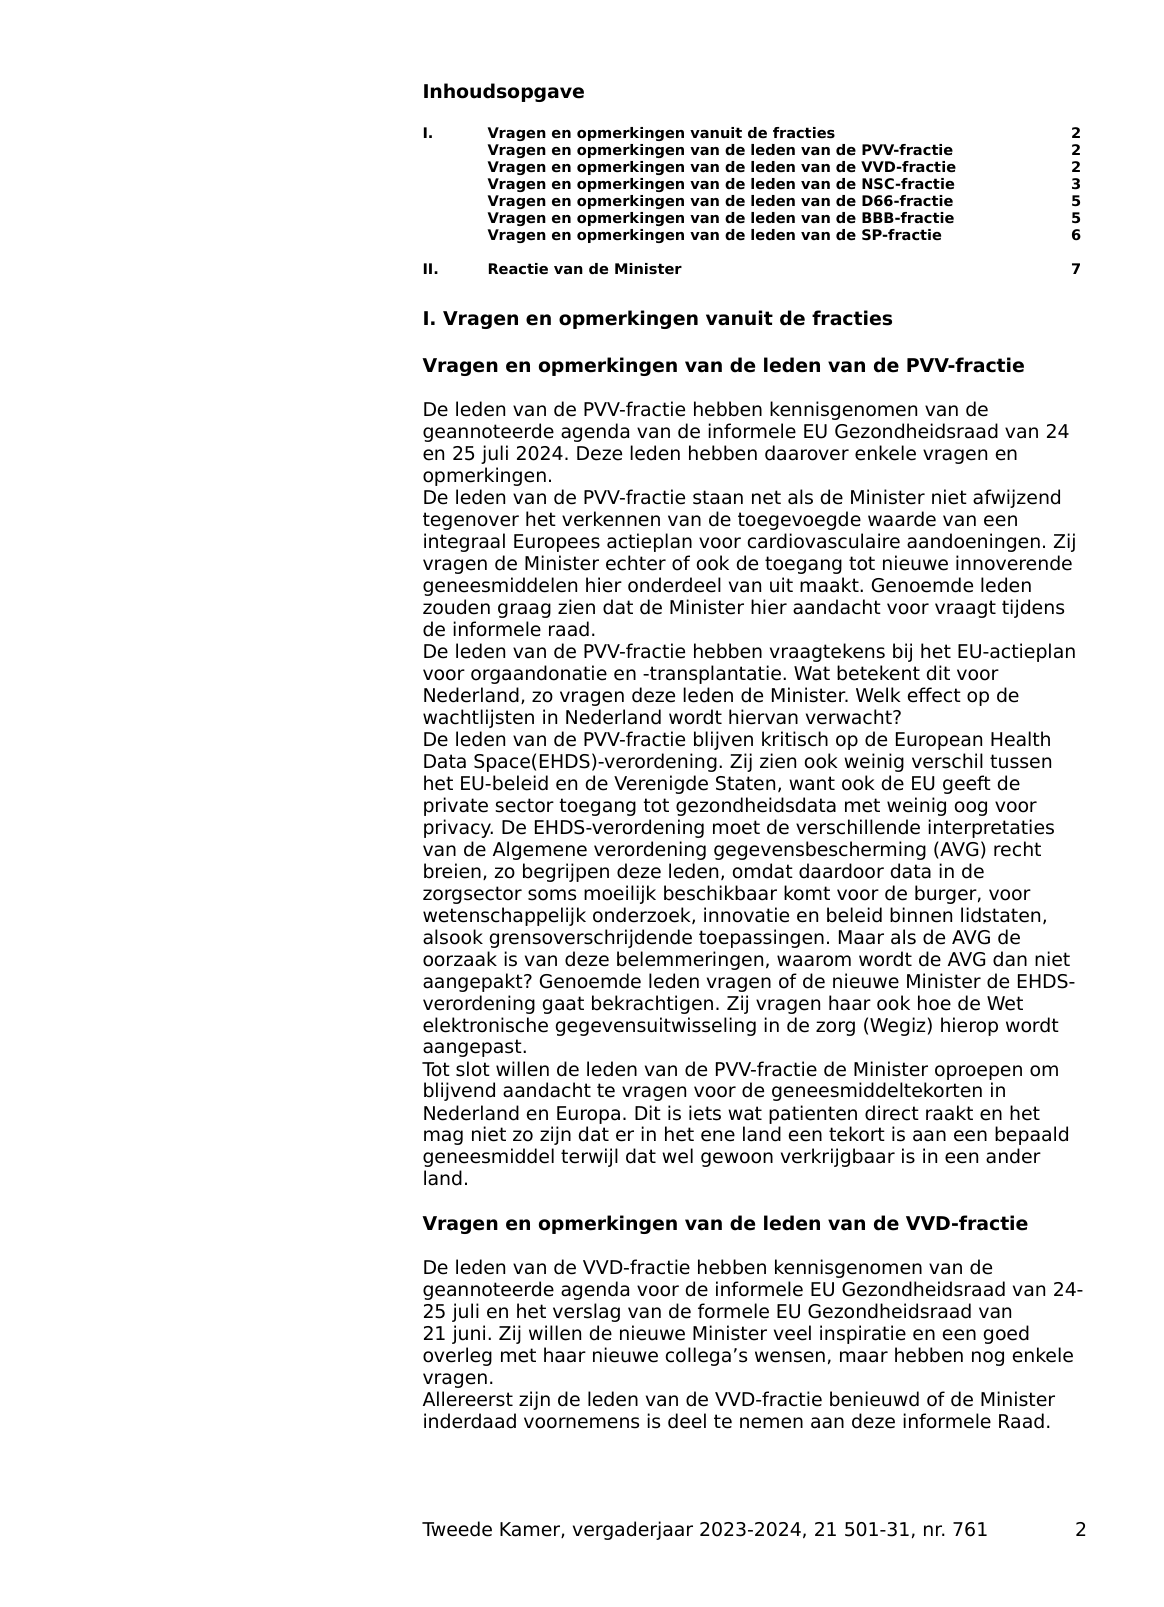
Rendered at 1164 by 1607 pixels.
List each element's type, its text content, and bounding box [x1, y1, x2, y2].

table_cell 6 [1013, 227, 1087, 244]
table_cell [422, 159, 481, 176]
table_cell [422, 176, 481, 193]
table_cell [422, 227, 481, 244]
table_cell [422, 193, 481, 210]
table_cell [422, 210, 481, 227]
table_cell Vragen en opmerkingen van de leden van de BBB-fractie [481, 210, 1013, 227]
table_cell [481, 244, 1013, 261]
subtitle Inhoudsopgave [422, 81, 1087, 103]
text De leden van de VVD-fractie hebben kennisgenomen van de geannoteerde agenda voor de informele EU Gezondheidsraad van 24-25 juli en het verslag van de formele EU Gezondheidsraad van 21 juni. Zij willen de nieuwe Minister veel inspiratie en een goed overleg met haar nieuwe collega’s wensen, maar hebben nog enkele vragen. [422, 1257, 1087, 1388]
table_cell 3 [1013, 176, 1087, 193]
text De leden van de PVV-fractie staan net als de Minister niet afwijzend tegenover het verkennen van de toegevoegde waarde van een integraal Europees actieplan voor cardiovasculaire aandoeningen. Zij vragen de Minister echter of ook de toegang tot nieuwe innoverende geneesmiddelen hier onderdeel van uit maakt. Genoemde leden zouden graag zien dat de Minister hier aandacht voor vraagt tijdens de informele raad. [422, 487, 1087, 641]
table_cell Vragen en opmerkingen van de leden van de NSC-fractie [481, 176, 1013, 193]
text Tot slot willen de leden van de PVV-fractie de Minister oproepen om blijvend aandacht te vragen voor de geneesmiddeltekorten in Nederland en Europa. Dit is iets wat patienten direct raakt en het mag niet zo zijn dat er in het ene land een tekort is aan een bepaald geneesmiddel terwijl dat wel gewoon verkrijgbaar is in een ander land. [422, 1058, 1087, 1190]
table_cell II. [422, 261, 481, 278]
table_cell Vragen en opmerkingen van de leden van de PVV-fractie [481, 142, 1013, 159]
table_header 2 [1013, 125, 1087, 142]
table_cell [1013, 244, 1087, 261]
table_cell 5 [1013, 193, 1087, 210]
subtitle Vragen en opmerkingen van de leden van de PVV-fractie [422, 355, 1087, 377]
subtitle Vragen en opmerkingen van de leden van de VVD-fractie [422, 1212, 1087, 1234]
text De leden van de PVV-fractie hebben kennisgenomen van de geannoteerde agenda van de informele EU Gezondheidsraad van 24 en 25 juli 2024. Deze leden hebben daarover enkele vragen en opmerkingen. [422, 399, 1087, 487]
table_header I. [422, 125, 481, 142]
text De leden van de PVV-fractie blijven kritisch op de European Health Data Space(EHDS)-verordening. Zij zien ook weinig verschil tussen het EU-beleid en de Verenigde Staten, want ook de EU geeft de private sector toegang tot gezondheidsdata met weinig oog voor privacy. De EHDS-verordening moet de verschillende interpretaties van de Algemene verordening gegevensbescherming (AVG) recht breien, zo begrijpen deze leden, omdat daardoor data in de zorgsector soms moeilijk beschikbaar komt voor de burger, voor wetenschappelijk onderzoek, innovatie en beleid binnen lidstaten, alsook grensoverschrijdende toepassingen. Maar als de AVG de oorzaak is van deze belemmeringen, waarom wordt de AVG dan niet aangepakt? Genoemde leden vragen of de nieuwe Minister de EHDS-verordening gaat bekrachtigen. Zij vragen haar ook hoe de Wet elektronische gegevensuitwisseling in de zorg (Wegiz) hierop wordt aangepast. [422, 729, 1087, 1058]
table_cell 2 [1013, 142, 1087, 159]
table_cell Vragen en opmerkingen van de leden van de D66-fractie [481, 193, 1013, 210]
table_cell Reactie van de Minister [481, 261, 1013, 278]
table_cell 2 [1013, 159, 1087, 176]
table_cell [422, 142, 481, 159]
table_cell 7 [1013, 261, 1087, 278]
table_cell Vragen en opmerkingen van de leden van de SP-fractie [481, 227, 1013, 244]
text De leden van de PVV-fractie hebben vraagtekens bij het EU-actieplan voor orgaandonatie en -transplantatie. Wat betekent dit voor Nederland, zo vragen deze leden de Minister. Welk effect op de wachtlijsten in Nederland wordt hiervan verwacht? [422, 641, 1087, 729]
text Allereerst zijn de leden van de VVD-fractie benieuwd of de Minister inderdaad voornemens is deel te nemen aan deze informele Raad. [422, 1388, 1087, 1432]
table_cell [422, 244, 481, 261]
subtitle I. Vragen en opmerkingen vanuit de fracties [422, 308, 1087, 330]
table_cell Vragen en opmerkingen van de leden van de VVD-fractie [481, 159, 1013, 176]
table_cell 5 [1013, 210, 1087, 227]
table_header Vragen en opmerkingen vanuit de fracties [481, 125, 1013, 142]
